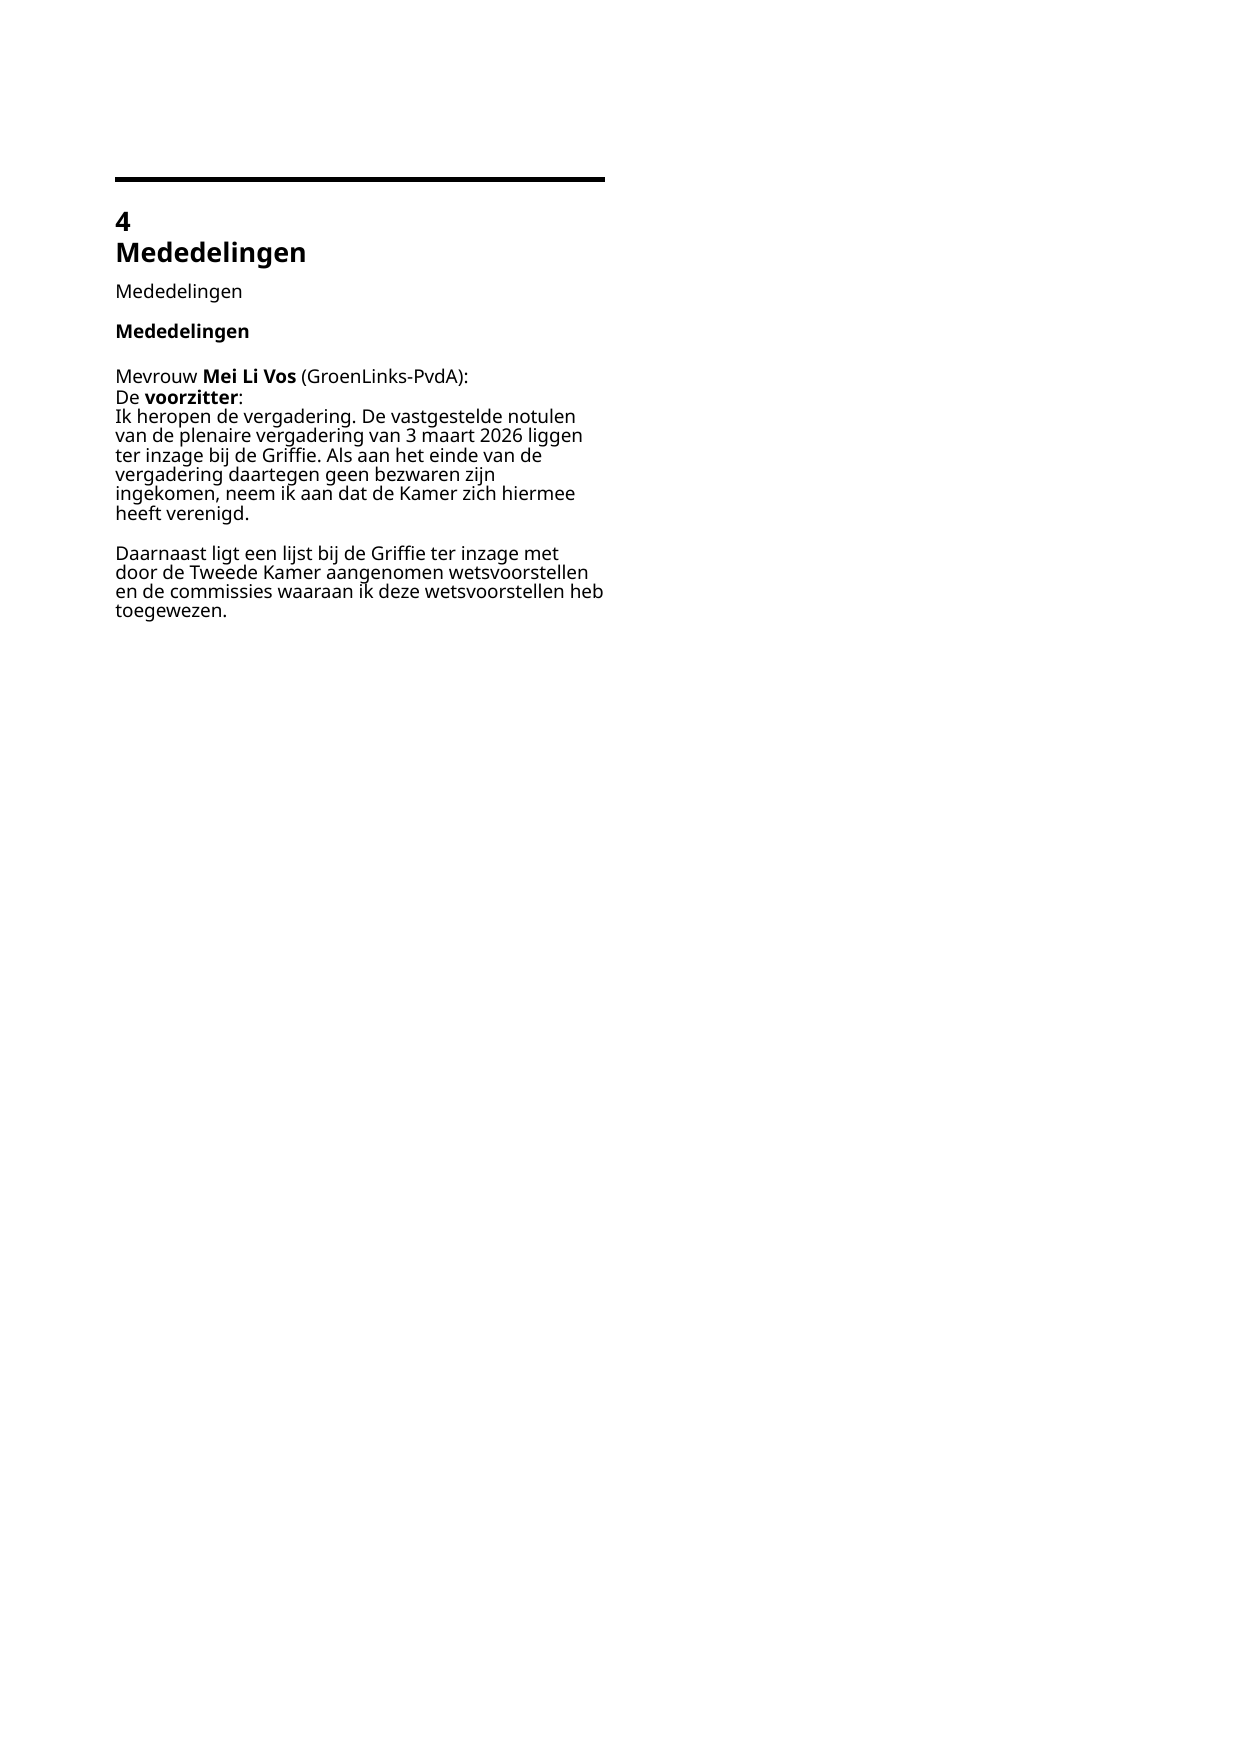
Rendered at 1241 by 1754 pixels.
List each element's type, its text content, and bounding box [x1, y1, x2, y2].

text Mededelingen [115, 323, 605, 342]
text 4 [115, 203, 605, 239]
text Mededelingen [115, 283, 605, 302]
text Daarnaast ligt een lijst bij de Griffie ter inzage met door de Tweede Kamer aangenomen wetsvoorstellen en de commissies waaraan ik deze wetsvoorstellen heb toegewezen. [115, 544, 605, 622]
text Mededelingen [115, 239, 605, 283]
text Ik heropen de vergadering. De vastgestelde notulen van de plenaire vergadering van 3 maart 2026 liggen ter inzage bij de Griffie. Als aan het einde van de vergadering daartegen geen bezwaren zijn ingekomen, neem ik aan dat de Kamer zich hiermee heeft verenigd. [115, 408, 605, 524]
text De voorzitter: [115, 389, 605, 408]
text Mevrouw Mei Li Vos (GroenLinks-PvdA): [115, 363, 605, 389]
